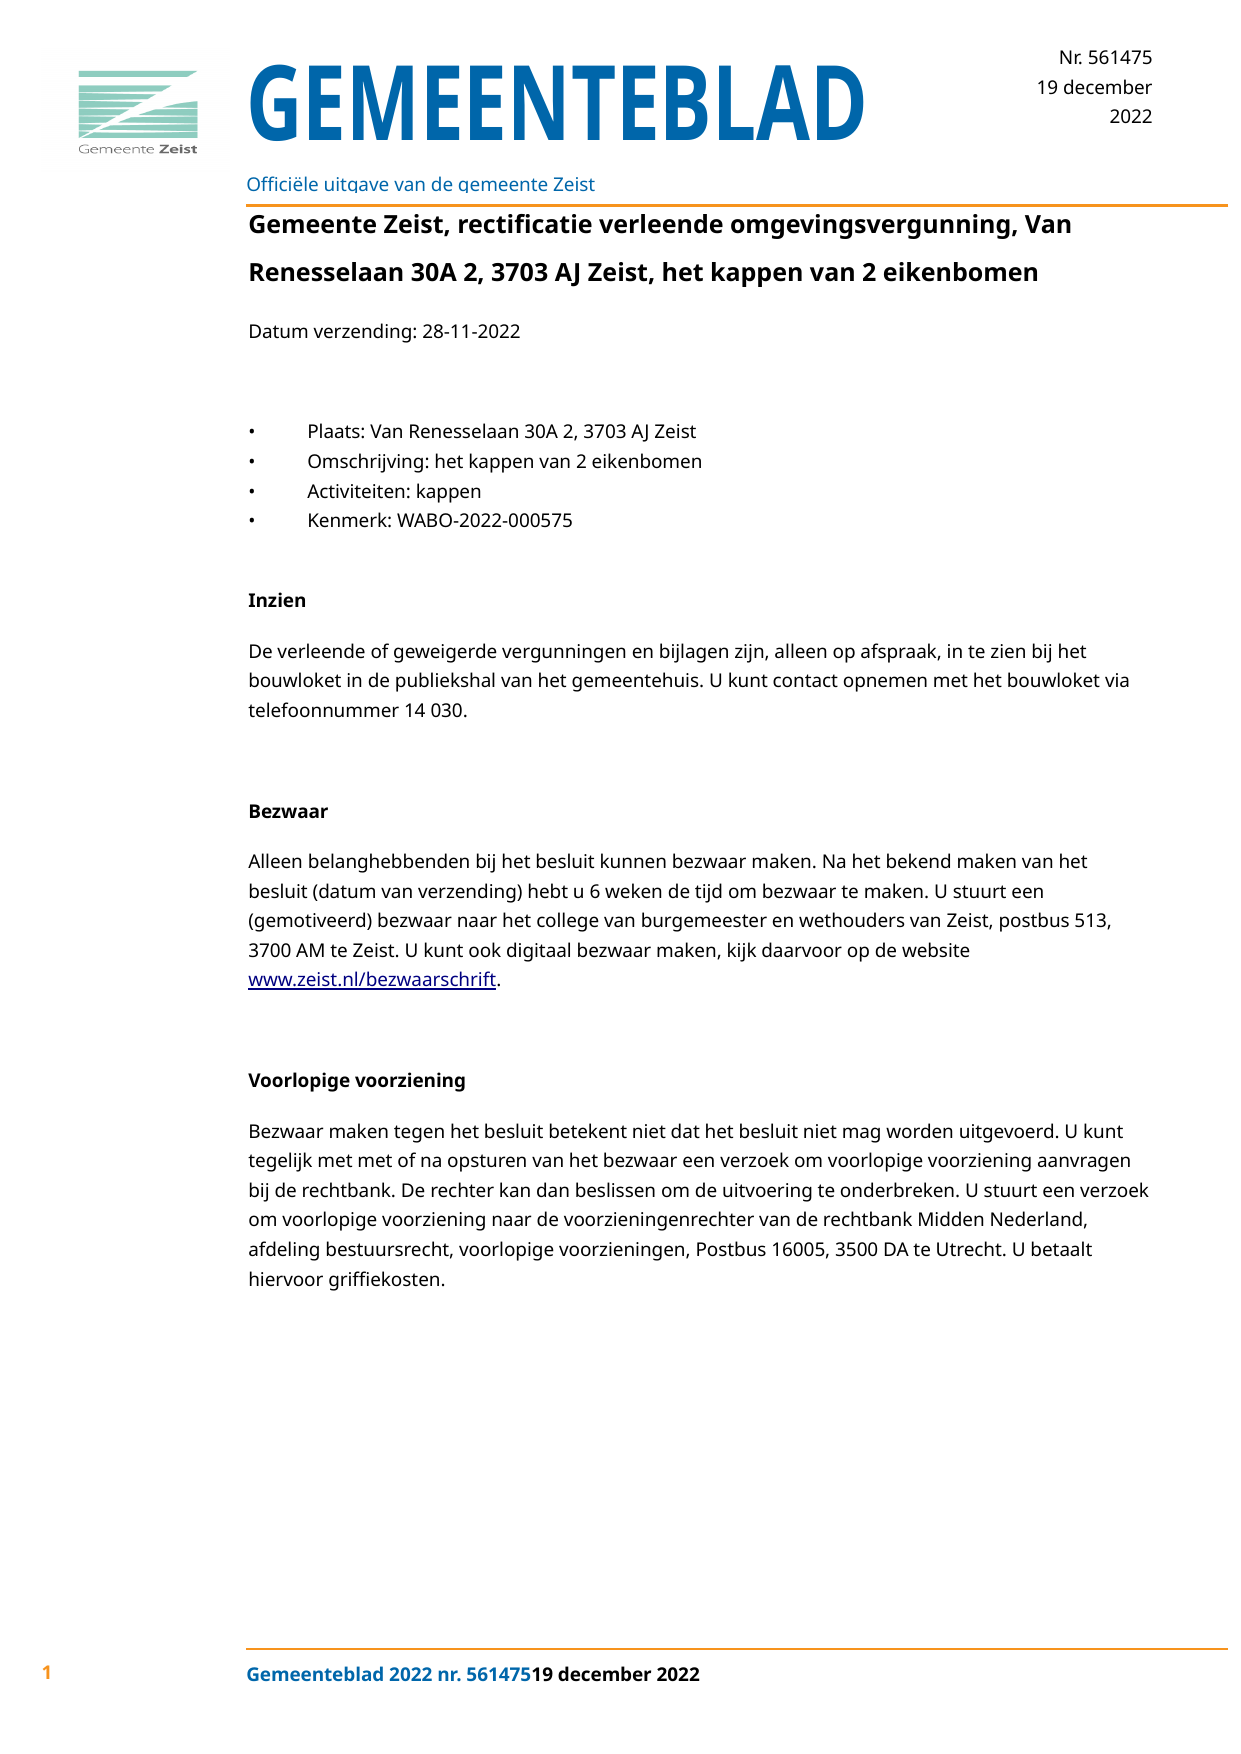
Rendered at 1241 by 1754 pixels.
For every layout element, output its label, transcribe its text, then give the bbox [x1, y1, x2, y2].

text Datum verzending: 28-11-2022 [248, 318, 1152, 344]
text De verleende of geweigerde vergunningen en bijlagen zijn, alleen op afspraak, in te zien bij het bouwloket in de publiekshal van het gemeentehuis. U kunt contact opnemen met het bouwloket via telefoonnummer 14 030. [248, 638, 1152, 723]
text Bezwaar maken tegen het besluit betekent niet dat het besluit niet mag worden uitgevoerd. U kunt tegelijk met met of na opsturen van het bezwaar een verzoek om voorlopige voorziening aanvragen bij de rechtbank. De rechter kan dan beslissen om de uitvoering te onderbreken. U stuurt een verzoek om voorlopige voorziening naar de voorzieningenrechter van de rechtbank Midden Nederland, afdeling bestuursrecht, voorlopige voorzieningen, Postbus 16005, 3500 DA te Utrecht. U betaalt hiervoor griffiekosten. [248, 1118, 1152, 1292]
picture [41, 47, 231, 172]
text Inzien [248, 587, 1152, 613]
list Plaats: Van Renesselaan 30A 2, 3703 AJ Zeist [248, 419, 1152, 444]
list Kenmerk: WABO-2022-000575 [248, 507, 1152, 533]
list Omschrijving: het kappen van 2 eikenbomen [248, 448, 1152, 474]
text Voorlopige voorziening [248, 1067, 1152, 1093]
text Bezwaar [248, 798, 1152, 824]
text Alleen belanghebbenden bij het besluit kunnen bezwaar maken. Na het bekend maken van het besluit (datum van verzending) hebt u 6 weken de tijd om bezwaar te maken. U stuurt een (gemotiveerd) bezwaar naar het college van burgemeester en wethouders van Zeist, postbus 513, 3700 AM te Zeist. U kunt ook digitaal bezwaar maken, kijk daarvoor op de website www.zeist.nl/bezwaarschrift. [248, 848, 1152, 992]
text Gemeente Zeist, rectificatie verleende omgevingsvergunning, Van Renesselaan 30A 2, 3703 AJ Zeist, het kappen van 2 eikenbomen [248, 207, 1152, 288]
list Activiteiten: kappen [248, 478, 1152, 504]
